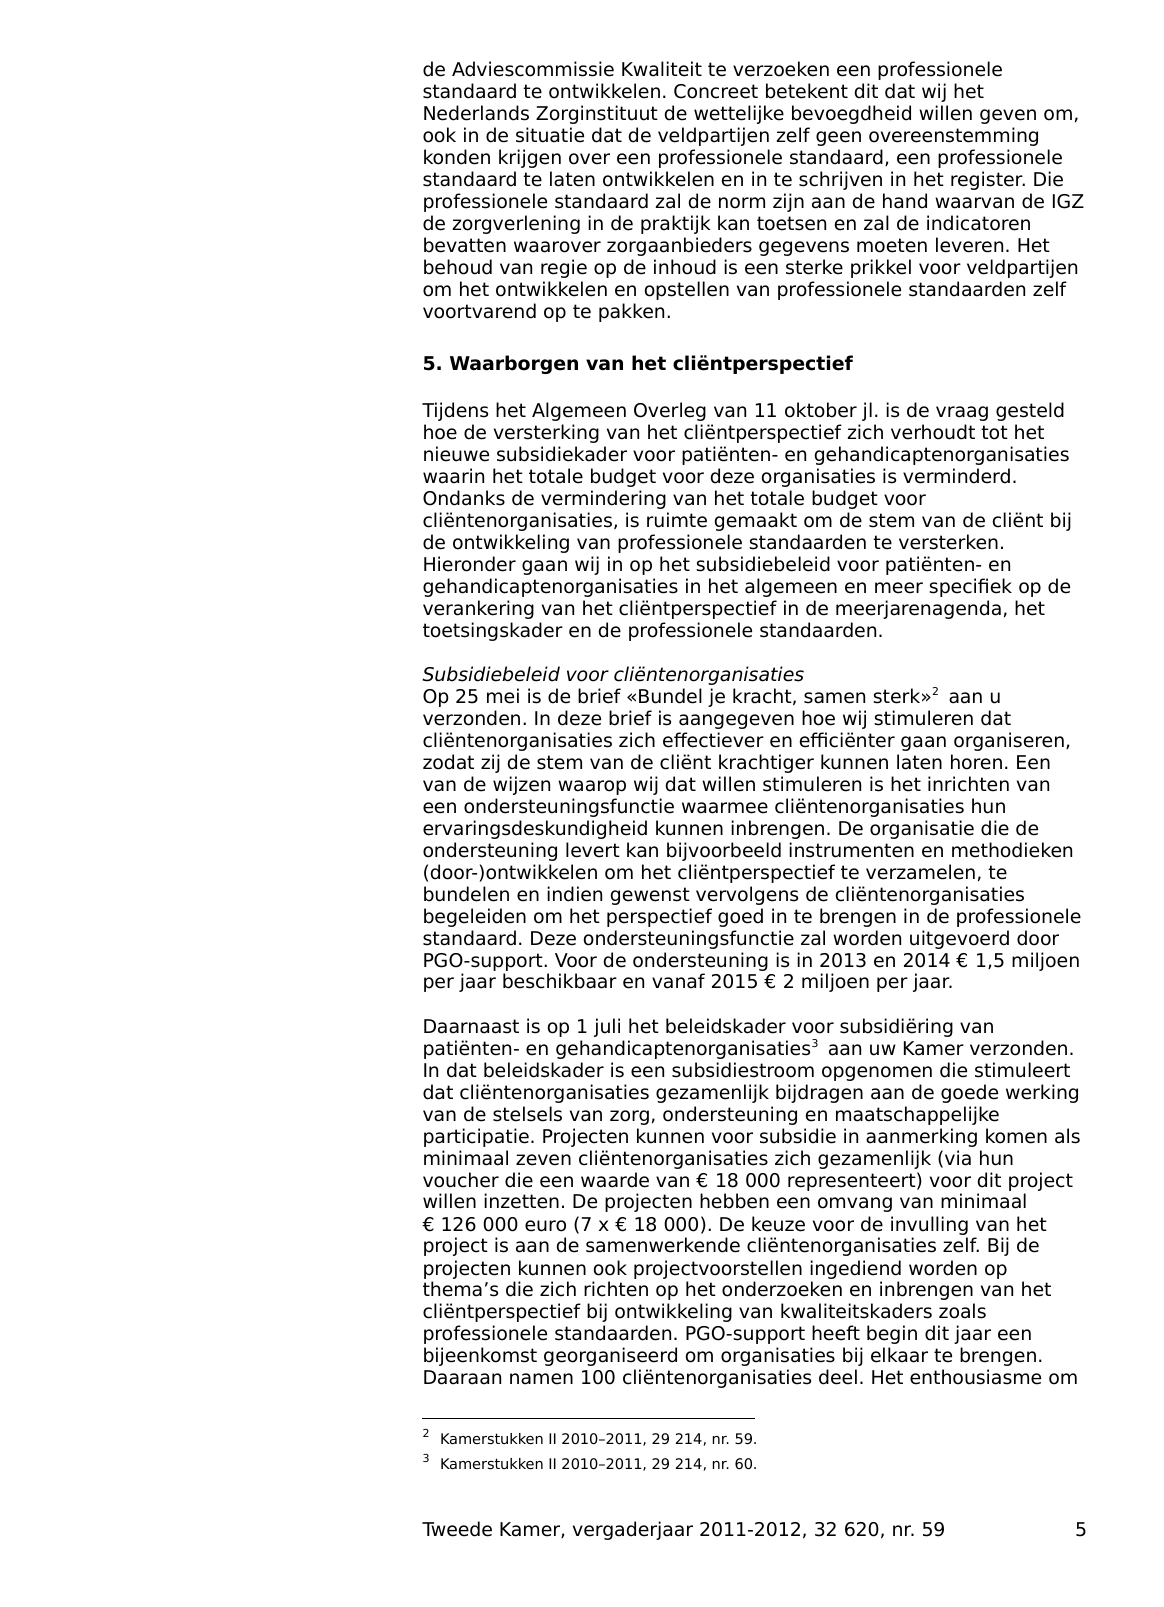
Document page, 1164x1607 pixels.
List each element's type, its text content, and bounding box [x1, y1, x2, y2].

text Daarnaast is op 1 juli het beleidskader voor subsidiëring van patiënten- en gehandicaptenorganisaties aan uw Kamer verzonden. In dat beleidskader is een subsidiestroom opgenomen die stimuleert dat cliëntenorganisaties gezamenlijk bijdragen aan de goede werking van de stelsels van zorg, ondersteuning en maatschappelijke participatie. Projecten kunnen voor subsidie in aanmerking komen als minimaal zeven cliëntenorganisaties zich gezamenlijk (via hun voucher die een waarde van € 18 000 representeert) voor dit project willen inzetten. De projecten hebben een omvang van minimaal € 126 000 euro (7 x € 18 000). De keuze voor de invulling van het project is aan de samenwerkende cliëntenorganisaties zelf. Bij de projecten kunnen ook projectvoorstellen ingediend worden op thema’s die zich richten op het onderzoeken en inbrengen van het cliëntperspectief bij ontwikkeling van kwaliteitskaders zoals professionele standaarden. PGO-support heeft begin dit jaar een bijeenkomst georganiseerd om organisaties bij elkaar te brengen. Daaraan namen 100 cliëntenorganisaties deel. Het enthousiasme om [422, 1016, 1087, 1389]
text Op 25 mei is de brief «Bundel je kracht, samen sterk» aan u verzonden. In deze brief is aangegeven hoe wij stimuleren dat cliëntenorganisaties zich effectiever en efficiënter gaan organiseren, zodat zij de stem van de cliënt krachtiger kunnen laten horen. Een van de wijzen waarop wij dat willen stimuleren is het inrichten van een ondersteuningsfunctie waarmee cliëntenorganisaties hun ervaringsdeskundigheid kunnen inbrengen. De organisatie die de ondersteuning levert kan bijvoorbeeld instrumenten en methodieken (door-)ontwikkelen om het cliëntperspectief te verzamelen, te bundelen en indien gewenst vervolgens de cliëntenorganisaties begeleiden om het perspectief goed in te brengen in de professionele standaard. Deze ondersteuningsfunctie zal worden uitgevoerd door PGO-support. Voor de ondersteuning is in 2013 en 2014 € 1,5 miljoen per jaar beschikbaar en vanaf 2015 € 2 miljoen per jaar. [422, 686, 1087, 993]
text Kamerstukken II 2010–2011, 29 214, nr. 59. [422, 1427, 1087, 1449]
subtitle Subsidiebeleid voor cliëntenorganisaties [422, 664, 1087, 686]
text de Adviescommissie Kwaliteit te verzoeken een professionele standaard te ontwikkelen. Concreet betekent dit dat wij het Nederlands Zorginstituut de wettelijke bevoegdheid willen geven om, ook in de situatie dat de veldpartijen zelf geen overeenstemming konden krijgen over een professionele standaard, een professionele standaard te laten ontwikkelen en in te schrijven in het register. Die professionele standaard zal de norm zijn aan de hand waarvan de IGZ de zorgverlening in de praktijk kan toetsen en zal de indicatoren bevatten waarover zorgaanbieders gegevens moeten leveren. Het behoud van regie op de inhoud is een sterke prikkel voor veldpartijen om het ontwikkelen en opstellen van professionele standaarden zelf voortvarend op te pakken. [422, 59, 1087, 323]
text Tijdens het Algemeen Overleg van 11 oktober jl. is de vraag gesteld hoe de versterking van het cliëntperspectief zich verhoudt tot het nieuwe subsidiekader voor patiënten- en gehandicaptenorganisaties waarin het totale budget voor deze organisaties is verminderd. Ondanks de vermindering van het totale budget voor cliëntenorganisaties, is ruimte gemaakt om de stem van de cliënt bij de ontwikkeling van professionele standaarden te versterken. Hieronder gaan wij in op het subsidiebeleid voor patiënten- en gehandicaptenorganisaties in het algemeen en meer specifiek op de verankering van het cliëntperspectief in de meerjarenagenda, het toetsingskader en de professionele standaarden. [422, 400, 1087, 642]
subtitle 5. Waarborgen van het cliëntperspectief [422, 353, 1087, 375]
text Kamerstukken II 2010–2011, 29 214, nr. 60. [422, 1452, 1087, 1474]
